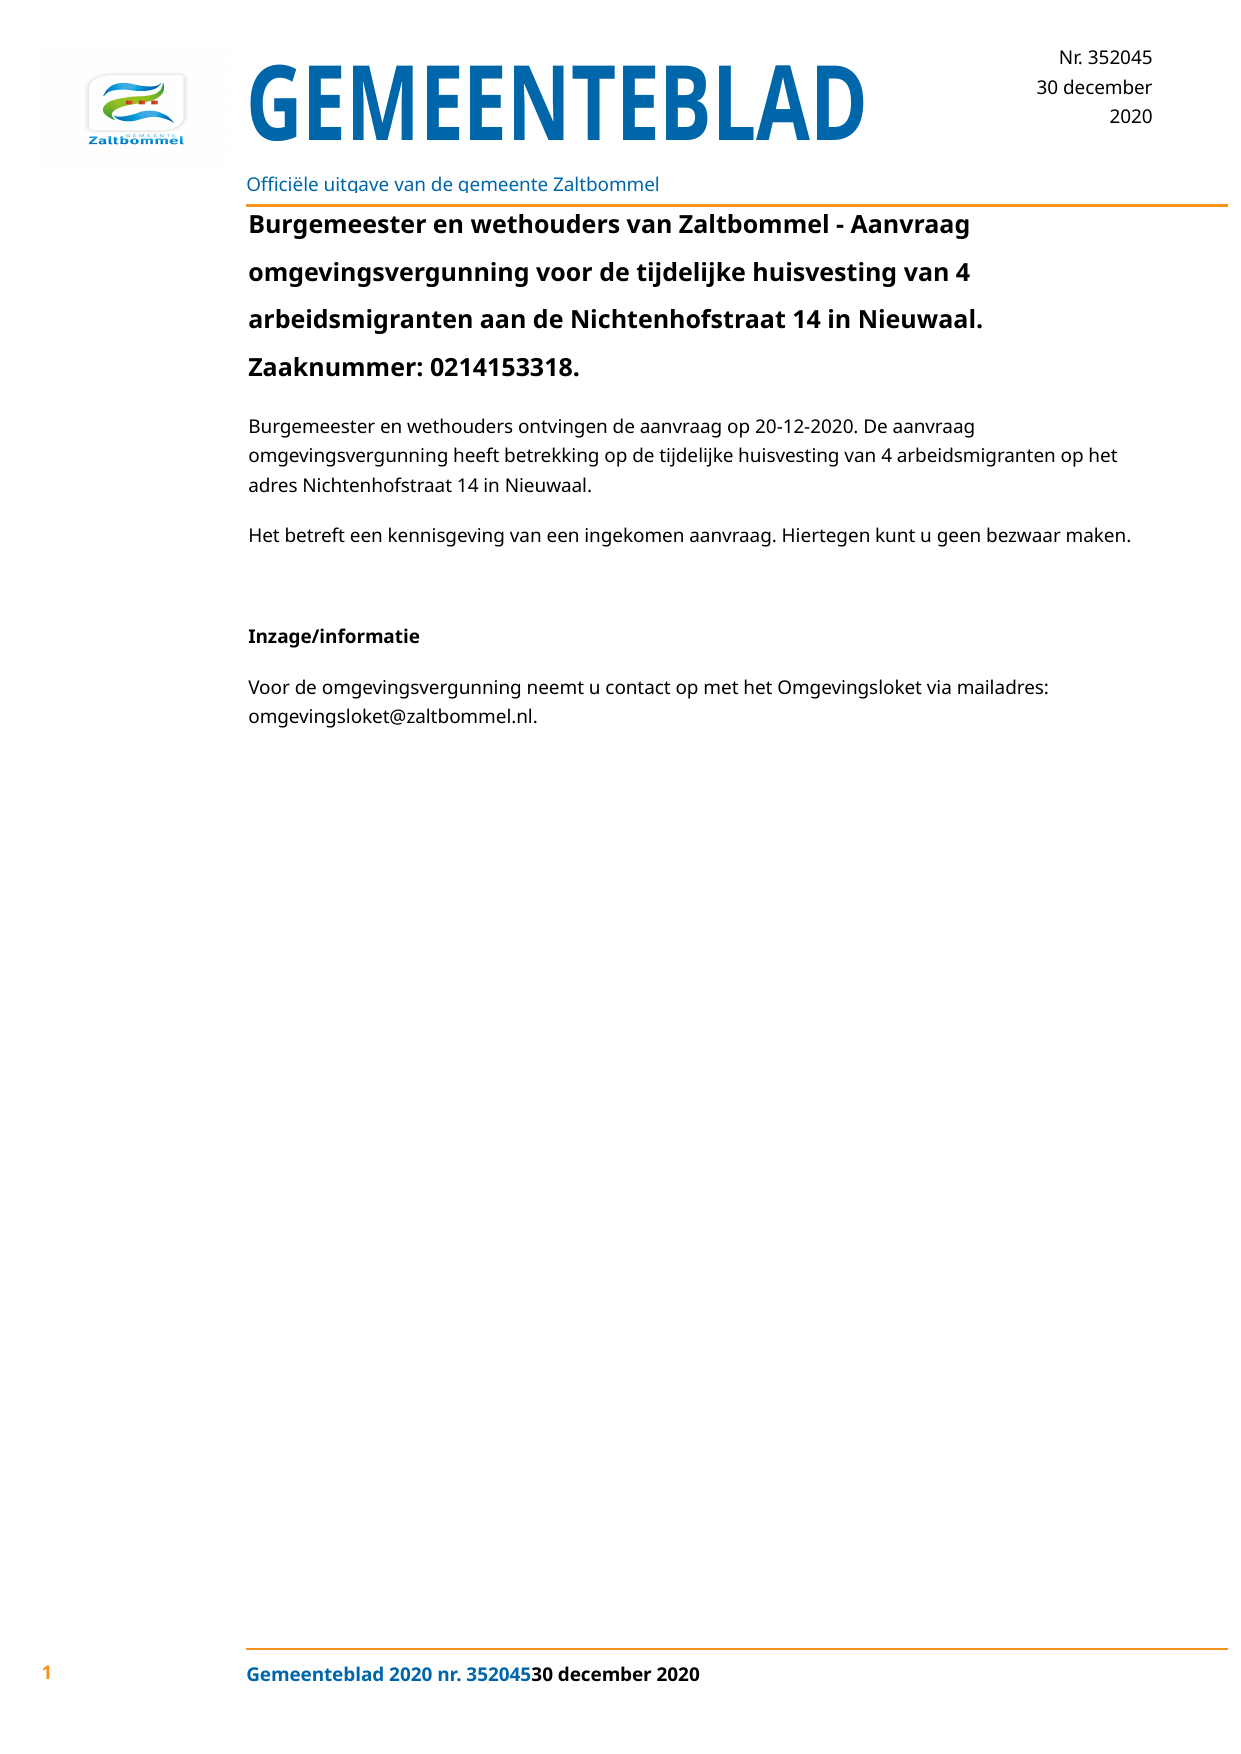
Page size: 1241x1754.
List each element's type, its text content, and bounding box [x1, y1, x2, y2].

text Het betreft een kennisgeving van een ingekomen aanvraag. Hiertegen kunt u geen bezwaar maken. [248, 523, 1152, 548]
text Burgemeester en wethouders ontvingen de aanvraag op 20-12-2020. De aanvraag omgevingsvergunning heeft betrekking op de tijdelijke huisvesting van 4 arbeidsmigranten op het adres Nichtenhofstraat 14 in Nieuwaal. [248, 413, 1152, 498]
text Burgemeester en wethouders van Zaltbommel - Aanvraag omgevingsvergunning voor de tijdelijke huisvesting van 4 arbeidsmigranten aan de Nichtenhofstraat 14 in Nieuwaal. Zaaknummer: 0214153318. [248, 207, 1152, 384]
text Voor de omgevingsvergunning neemt u contact op met het Omgevingsloket via mailadres: omgevingsloket@zaltbommel.nl. [248, 674, 1152, 729]
picture [41, 47, 231, 172]
text Inzage/informatie [248, 623, 1152, 649]
